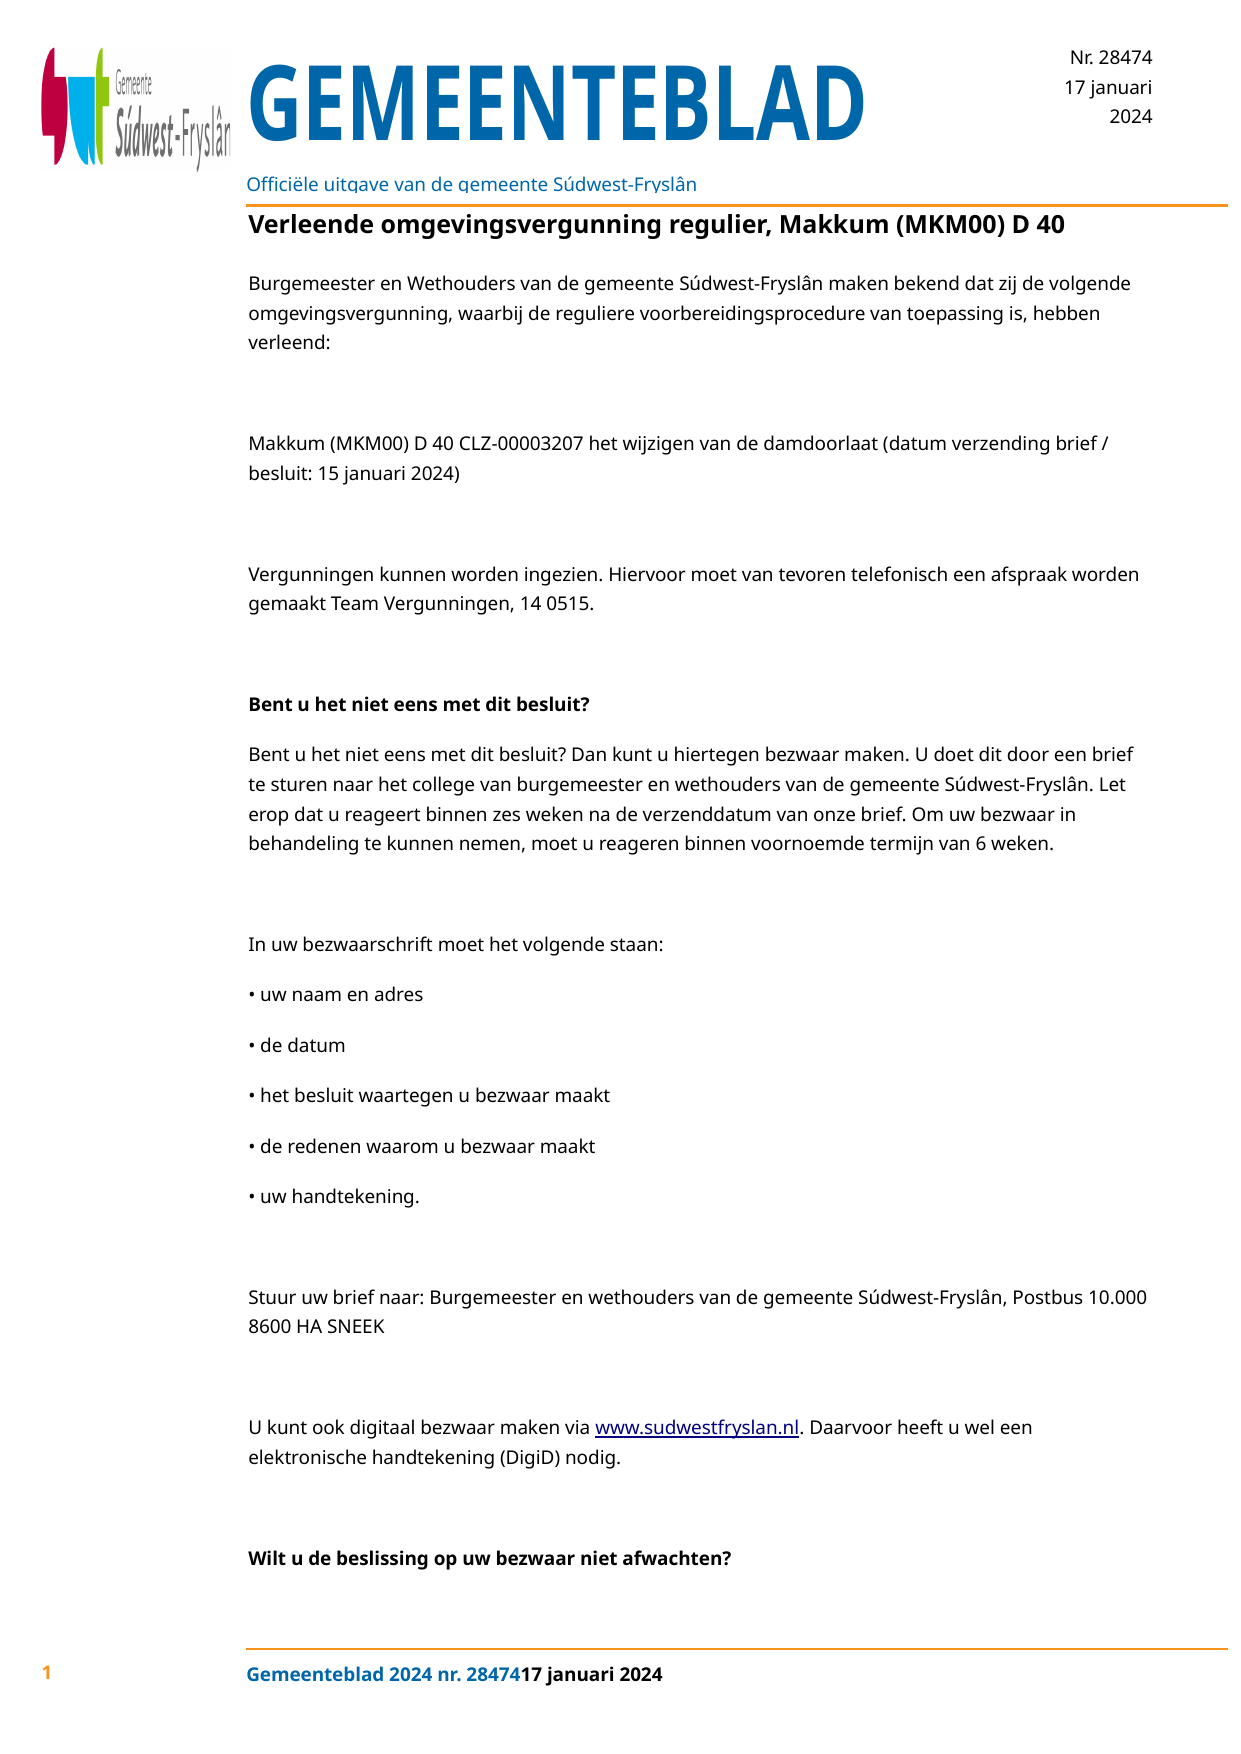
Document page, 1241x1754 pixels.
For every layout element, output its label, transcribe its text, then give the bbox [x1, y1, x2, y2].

text Verleende omgevingsvergunning regulier, Makkum (MKM00) D 40 [248, 207, 1152, 241]
text • uw naam en adres [248, 982, 1152, 1007]
text U kunt ook digitaal bezwaar maken via www.sudwestfryslan.nl. Daarvoor heeft u wel een elektronische handtekening (DigiD) nodig. [248, 1414, 1152, 1470]
text • uw handtekening. [248, 1183, 1152, 1209]
text Burgemeester en Wethouders van de gemeente Súdwest-Fryslân maken bekend dat zij de volgende omgevingsvergunning, waarbij de reguliere voorbereidingsprocedure van toepassing is, hebben verleend: [248, 270, 1152, 355]
text Makkum (MKM00) D 40 CLZ-00003207 het wijzigen van de damdoorlaat (datum verzending brief / besluit: 15 januari 2024) [248, 430, 1152, 486]
picture [41, 47, 231, 172]
text In uw bezwaarschrift moet het volgende staan: [248, 931, 1152, 957]
text Stuur uw brief naar: Burgemeester en wethouders van de gemeente Súdwest-Fryslân, Postbus 10.000 8600 HA SNEEK [248, 1284, 1152, 1339]
text Bent u het niet eens met dit besluit? Dan kunt u hiertegen bezwaar maken. U doet dit door een brief te sturen naar het college van burgemeester en wethouders van de gemeente Súdwest-Fryslân. Let erop dat u reageert binnen zes weken na de verzenddatum van onze brief. Om uw bezwaar in behandeling te kunnen nemen, moet u reageren binnen voornoemde termijn van 6 weken. [248, 742, 1152, 856]
text Wilt u de beslissing op uw bezwaar niet afwachten? [248, 1545, 1152, 1571]
text • het besluit waartegen u bezwaar maakt [248, 1082, 1152, 1108]
text Bent u het niet eens met dit besluit? [248, 691, 1152, 717]
text • de datum [248, 1032, 1152, 1058]
text • de redenen waarom u bezwaar maakt [248, 1133, 1152, 1158]
text Vergunningen kunnen worden ingezien. Hiervoor moet van tevoren telefonisch een afspraak worden gemaakt Team Vergunningen, 14 0515. [248, 561, 1152, 616]
